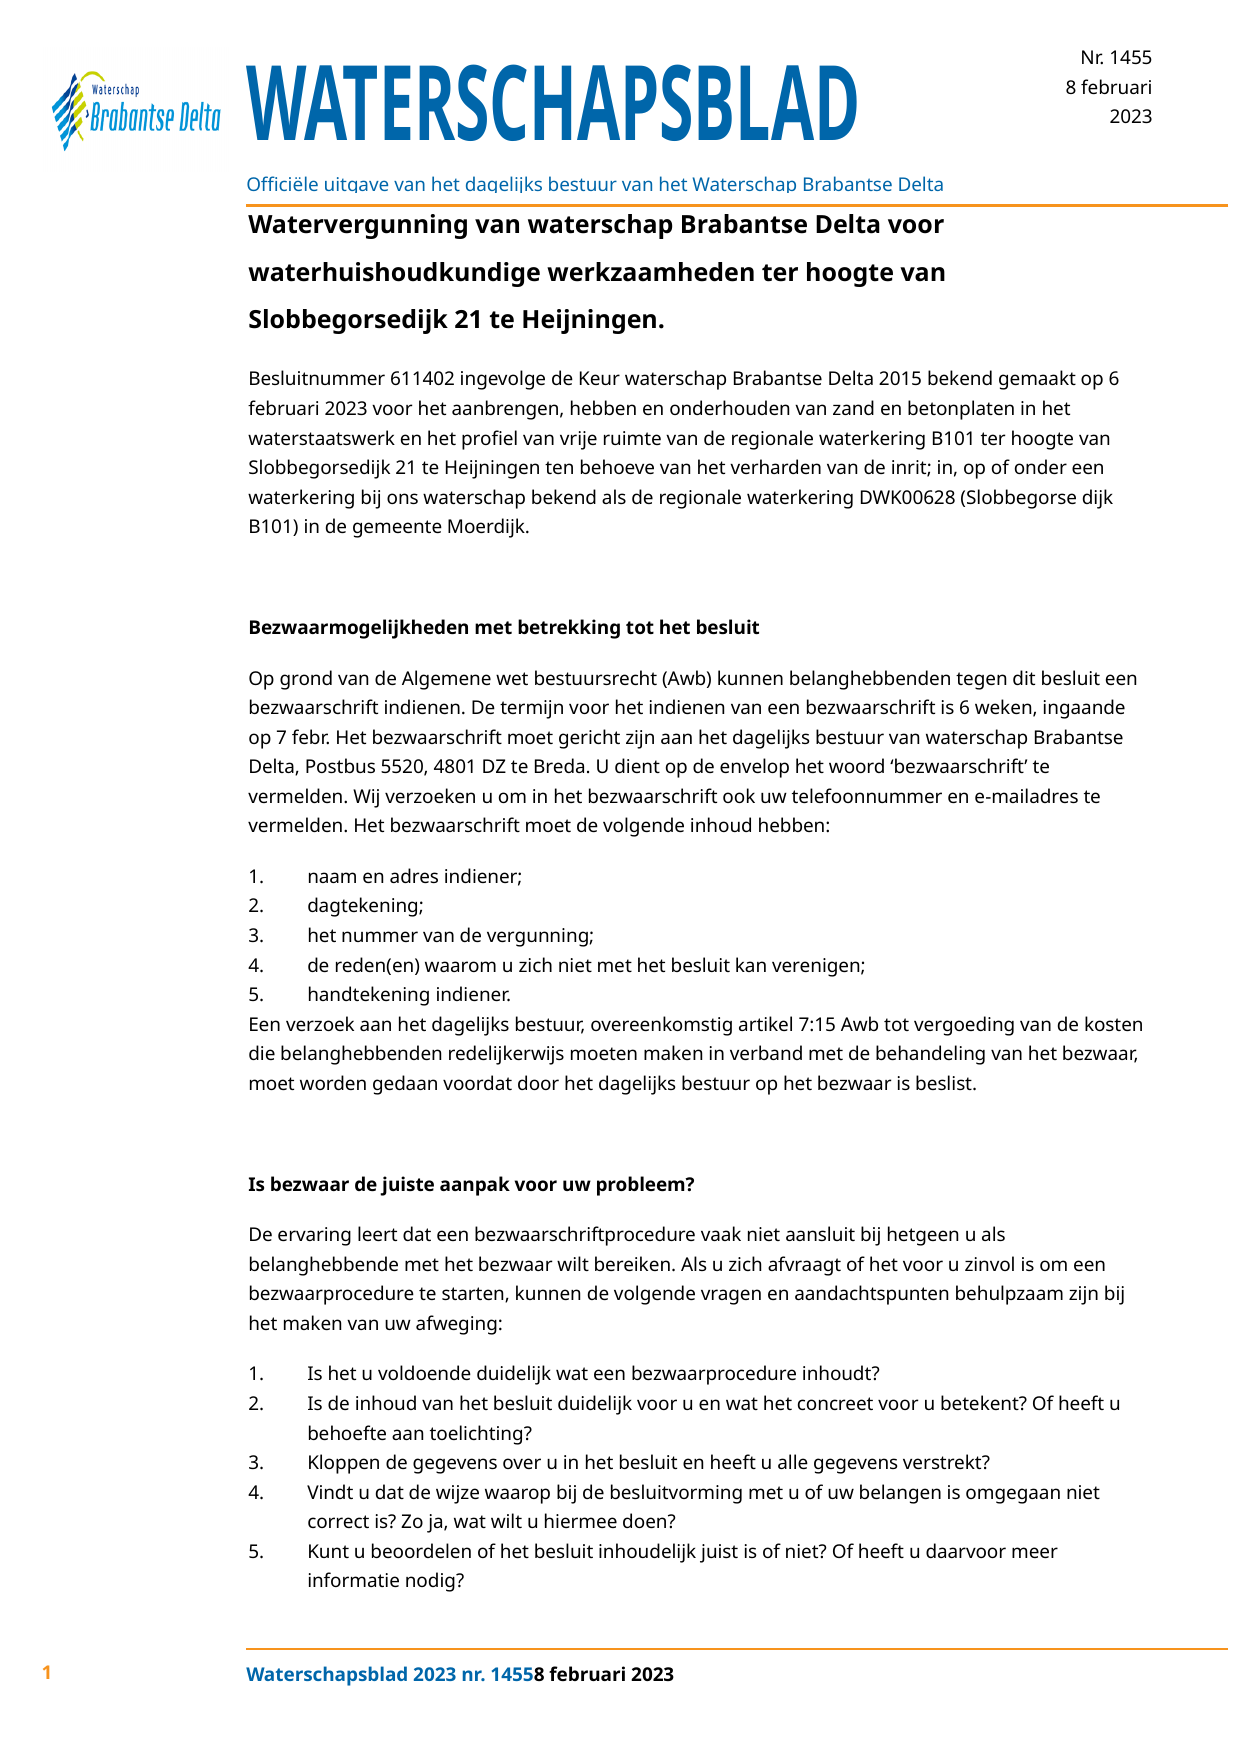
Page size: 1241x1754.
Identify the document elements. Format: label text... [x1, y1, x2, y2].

list naam en adres indiener; [248, 863, 1152, 889]
text Is bezwaar de juiste aanpak voor uw probleem? [248, 1171, 1152, 1197]
list Is het u voldoende duidelijk wat een bezwaarprocedure inhoudt? [248, 1361, 1152, 1386]
list Kloppen de gegevens over u in het besluit en heeft u alle gegevens verstrekt? [248, 1449, 1152, 1475]
text De ervaring leert dat een bezwaarschriftprocedure vaak niet aansluit bij hetgeen u als belanghebbende met het bezwaar wilt bereiken. Als u zich afvraagt of het voor u zinvol is om een bezwaarprocedure te starten, kunnen de volgende vragen en aandachtspunten behulpzaam zijn bij het maken van uw afweging: [248, 1221, 1152, 1336]
list het nummer van de vergunning; [248, 922, 1152, 948]
list Kunt u beoordelen of het besluit inhoudelijk juist is of niet? Of heeft u daarvoor meer informatie nodig? [248, 1538, 1152, 1593]
text Een verzoek aan het dagelijks bestuur, overeenkomstig artikel 7:15 Awb tot vergoeding van de kosten die belanghebbenden redelijkerwijs moeten maken in verband met de behandeling van het bezwaar, moet worden gedaan voordat door het dagelijks bestuur op het bezwaar is beslist. [248, 1011, 1152, 1096]
picture [41, 47, 231, 172]
text Besluitnummer 611402 ingevolge de Keur waterschap Brabantse Delta 2015 bekend gemaakt op 6 februari 2023 voor het aanbrengen, hebben en onderhouden van zand en betonplaten in het waterstaatswerk en het profiel van vrije ruimte van de regionale waterkering B101 ter hoogte van Slobbegorsedijk 21 te Heijningen ten behoeve van het verharden van de inrit; in, op of onder een waterkering bij ons waterschap bekend als de regionale waterkering DWK00628 (Slobbegorse dijk B101) in de gemeente Moerdijk. [248, 366, 1152, 539]
list Vindt u dat de wijze waarop bij de besluitvorming met u of uw belangen is omgegaan niet correct is? Zo ja, wat wilt u hiermee doen? [248, 1479, 1152, 1534]
list dagtekening; [248, 893, 1152, 918]
text Bezwaarmogelijkheden met betrekking tot het besluit [248, 614, 1152, 640]
text Watervergunning van waterschap Brabantse Delta voor waterhuishoudkundige werkzaamheden ter hoogte van Slobbegorsedijk 21 te Heijningen. [248, 207, 1152, 336]
list handtekening indiener. [248, 981, 1152, 1007]
list de reden(en) waarom u zich niet met het besluit kan verenigen; [248, 952, 1152, 977]
text Op grond van de Algemene wet bestuursrecht (Awb) kunnen belanghebbenden tegen dit besluit een bezwaarschrift indienen. De termijn voor het indienen van een bezwaarschrift is 6 weken, ingaande op 7 febr. Het bezwaarschrift moet gericht zijn aan het dagelijks bestuur van waterschap Brabantse Delta, Postbus 5520, 4801 DZ te Breda. U dient op de envelop het woord ‘bezwaarschrift’ te vermelden. Wij verzoeken u om in het bezwaarschrift ook uw telefoonnummer en e‑mailadres te vermelden. Het bezwaarschrift moet de volgende inhoud hebben: [248, 665, 1152, 838]
list Is de inhoud van het besluit duidelijk voor u en wat het concreet voor u betekent? Of heeft u behoefte aan toelichting? [248, 1390, 1152, 1445]
